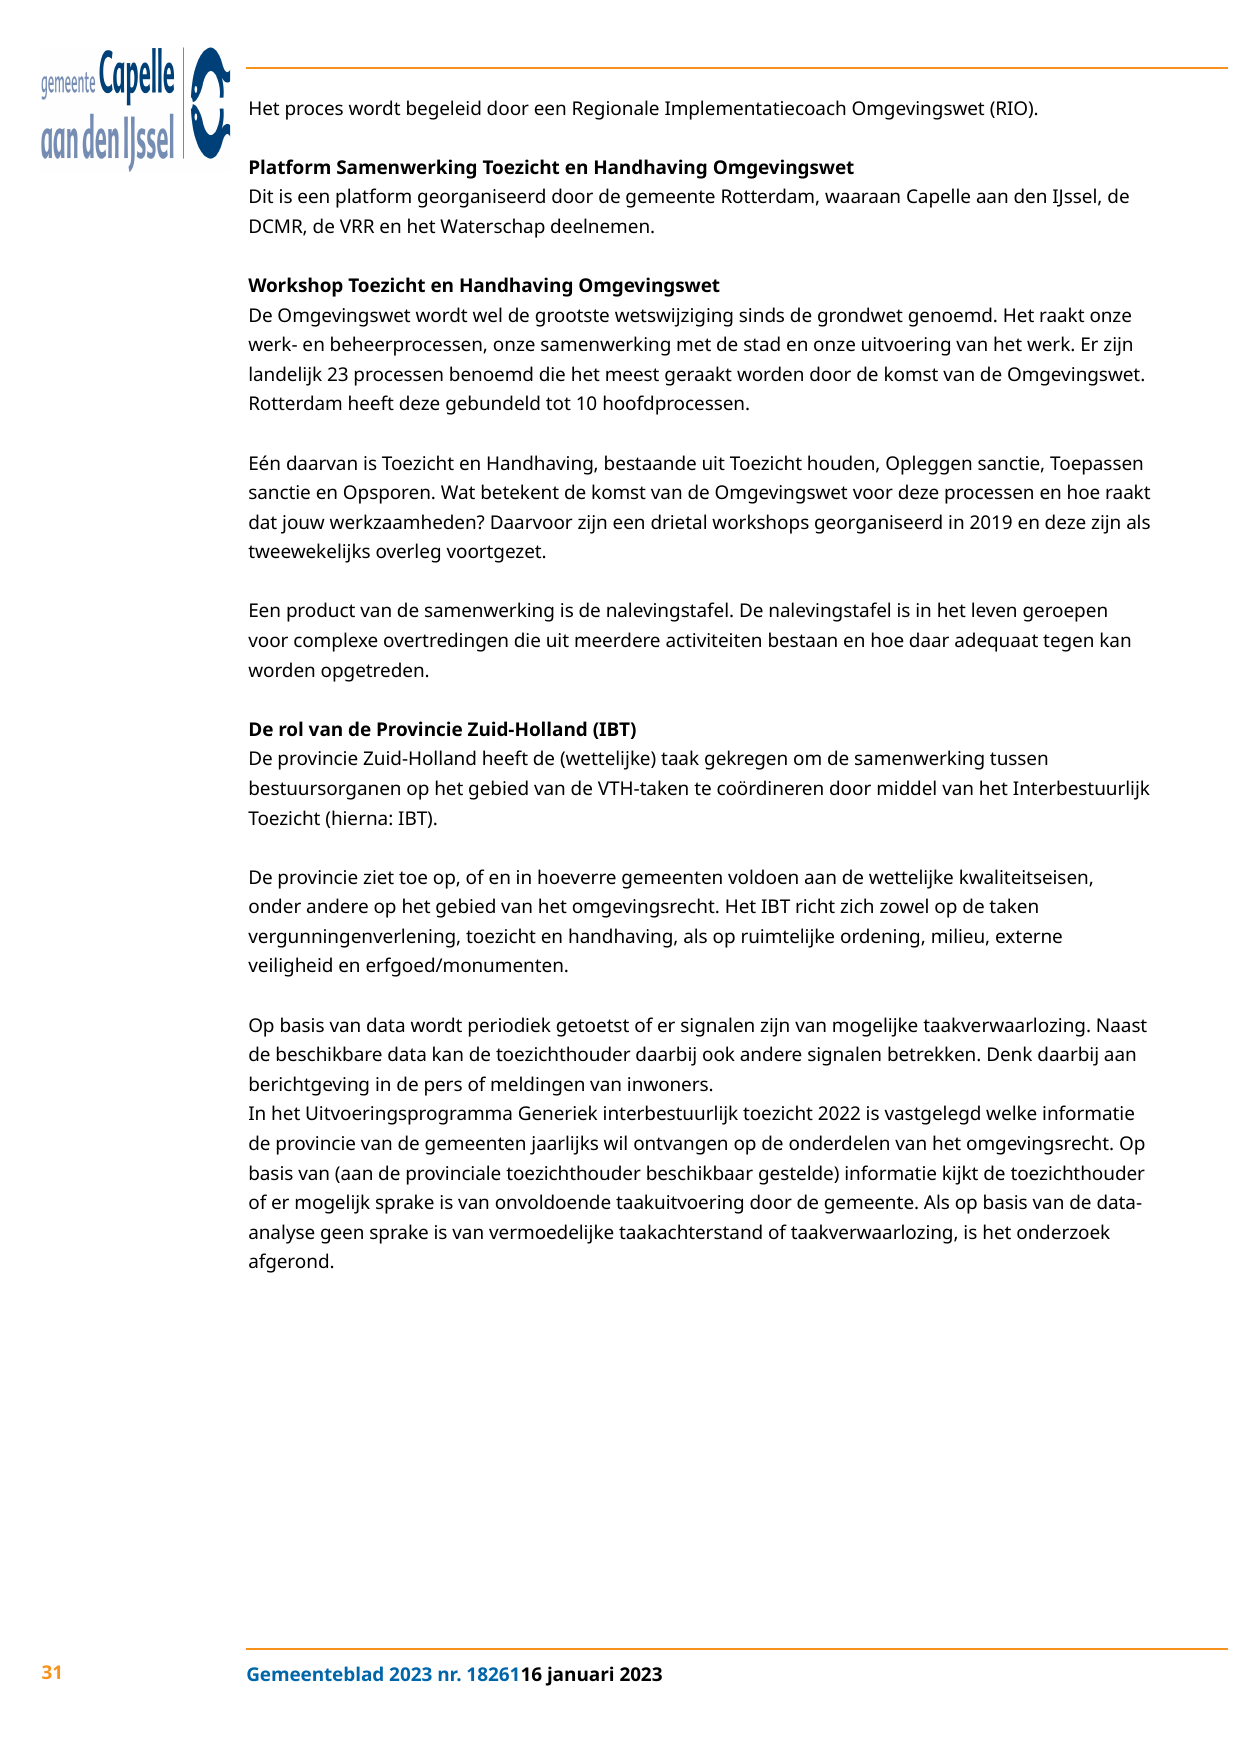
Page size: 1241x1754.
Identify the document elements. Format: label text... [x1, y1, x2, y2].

picture [41, 47, 231, 172]
text Dit is een platform georganiseerd door de gemeente Rotterdam, waaraan Capelle aan den IJssel, de DCMR, de VRR en het Waterschap deelnemen. [248, 183, 1152, 239]
text Een product van de samenwerking is de nalevingstafel. De nalevingstafel is in het leven geroepen voor complexe overtredingen die uit meerdere activiteiten bestaan en hoe daar adequaat tegen kan worden opgetreden. [248, 598, 1152, 683]
text In het Uitvoeringsprogramma Generiek interbestuurlijk toezicht 2022 is vastgelegd welke informatie de provincie van de gemeenten jaarlijks wil ontvangen op de onderdelen van het omgevingsrecht. Op basis van (aan de provinciale toezichthouder beschikbaar gestelde) informatie kijkt de toezichthouder of er mogelijk sprake is van onvoldoende taakuitvoering door de gemeente. Als op basis van de data-analyse geen sprake is van vermoedelijke taakachterstand of taakverwaarlozing, is het onderzoek afgerond. [248, 1101, 1152, 1274]
text De provincie ziet toe op, of en in hoeverre gemeenten voldoen aan de wettelijke kwaliteitseisen, onder andere op het gebied van het omgevingsrecht. Het IBT richt zich zowel op de taken vergunningenverlening, toezicht en handhaving, als op ruimtelijke ordening, milieu, externe veiligheid en erfgoed/monumenten. [248, 864, 1152, 978]
text De Omgevingswet wordt wel de grootste wetswijziging sinds de grondwet genoemd. Het raakt onze werk- en beheerprocessen, onze samenwerking met de stad en onze uitvoering van het werk. Er zijn landelijk 23 processen benoemd die het meest geraakt worden door de komst van de Omgevingswet. Rotterdam heeft deze gebundeld tot 10 hoofdprocessen. [248, 302, 1152, 416]
text Het proces wordt begeleid door een Regionale Implementatiecoach Omgevingswet (RIO). [248, 95, 1152, 121]
text Eén daarvan is Toezicht en Handhaving, bestaande uit Toezicht houden, Opleggen sanctie, Toepassen sanctie en Opsporen. Wat betekent de komst van de Omgevingswet voor deze processen en hoe raakt dat jouw werkzaamheden? Daarvoor zijn een drietal workshops georganiseerd in 2019 en deze zijn als tweewekelijks overleg voortgezet. [248, 450, 1152, 564]
text Op basis van data wordt periodiek getoetst of er signalen zijn van mogelijke taakverwaarlozing. Naast de beschikbare data kan de toezichthouder daarbij ook andere signalen betrekken. Denk daarbij aan berichtgeving in de pers of meldingen van inwoners. [248, 1012, 1152, 1097]
text Platform Samenwerking Toezicht en Handhaving Omgevingswet [248, 154, 1152, 180]
text Workshop Toezicht en Handhaving Omgevingswet [248, 272, 1152, 298]
text De rol van de Provincie Zuid-Holland (IBT) [248, 716, 1152, 742]
text De provincie Zuid-Holland heeft de (wettelijke) taak gekregen om de samenwerking tussen bestuursorganen op het gebied van de VTH-taken te coördineren door middel van het Interbestuurlijk Toezicht (hierna: IBT). [248, 746, 1152, 831]
